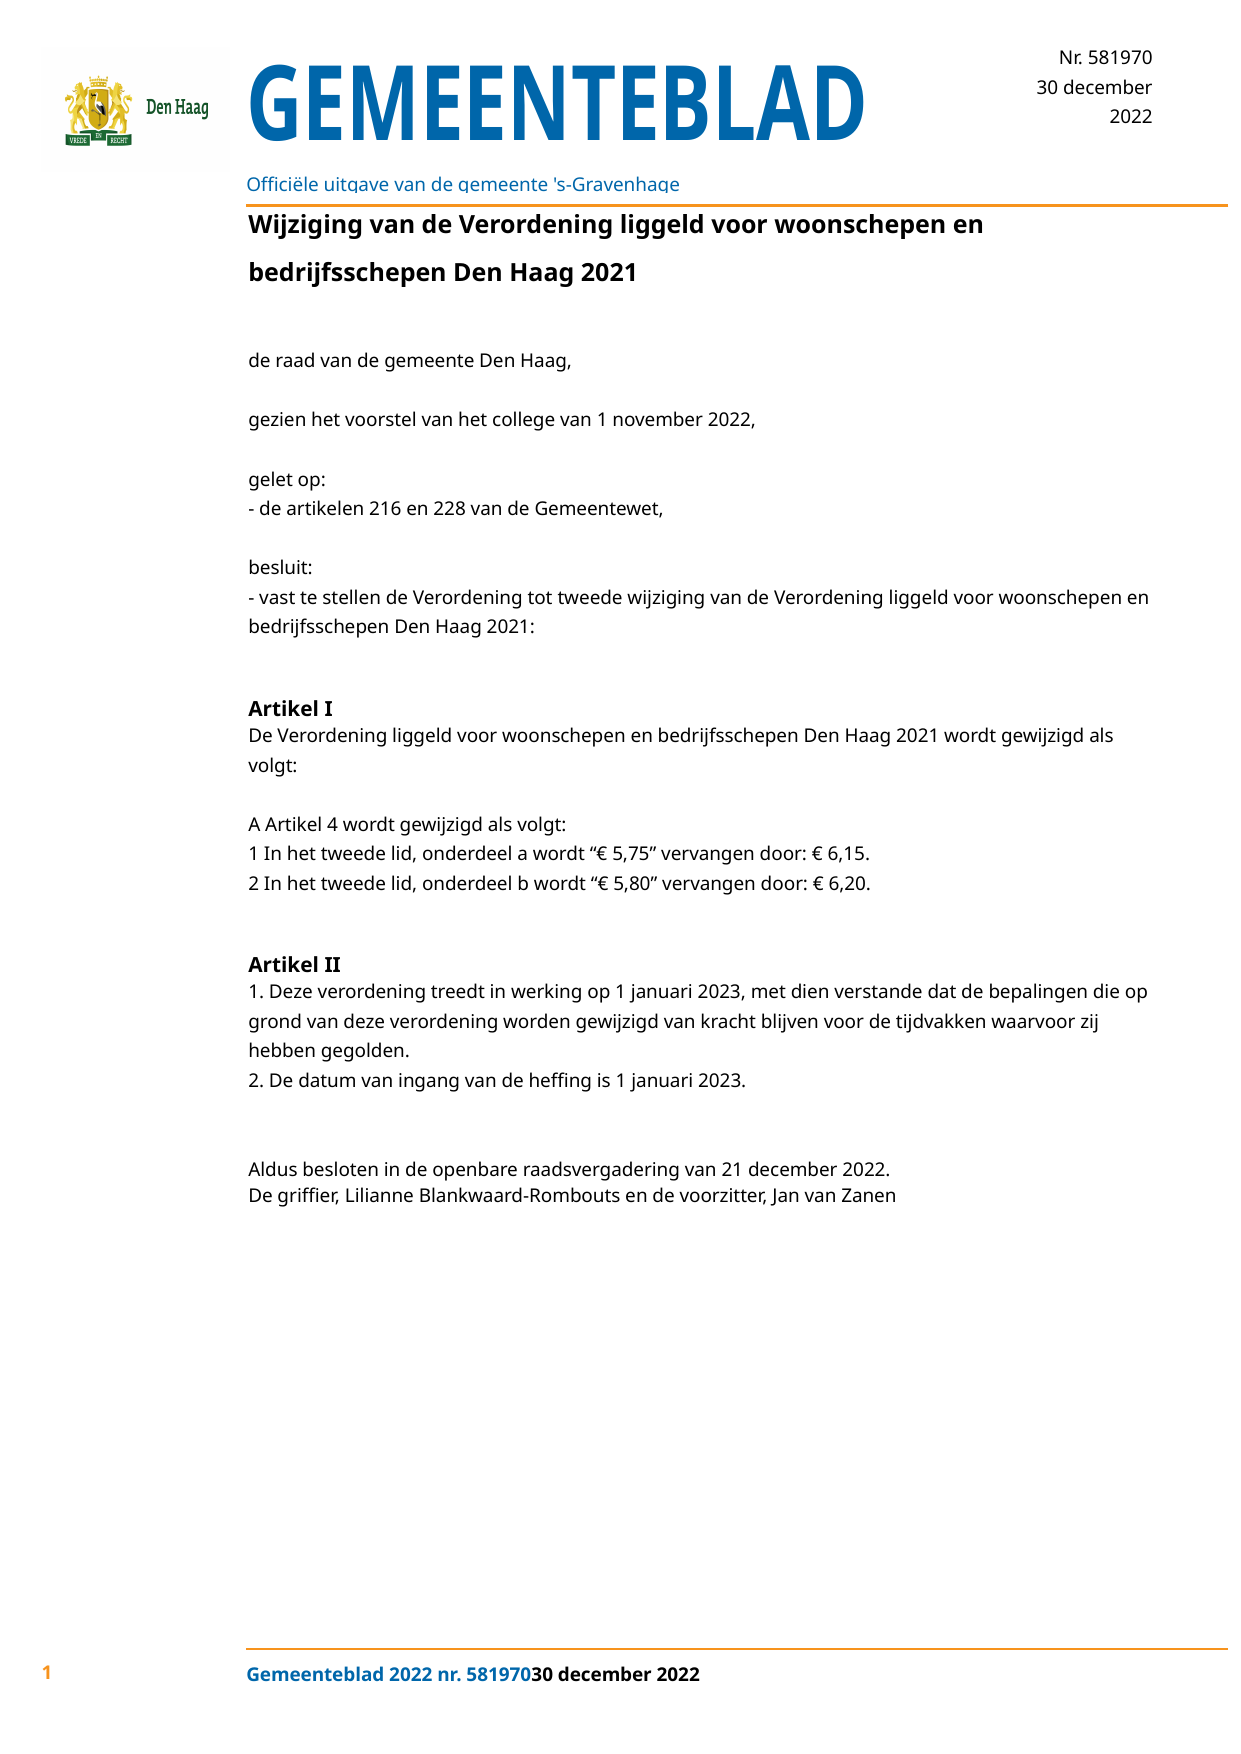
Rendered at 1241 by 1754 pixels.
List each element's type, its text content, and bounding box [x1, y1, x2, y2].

text - vast te stellen de Verordening tot tweede wijziging van de Verordening liggeld voor woonschepen en bedrijfsschepen Den Haag 2021: [248, 584, 1152, 639]
text besluit: [248, 554, 1152, 580]
text 2 In het tweede lid, onderdeel b wordt “€ 5,80” vervangen door: € 6,20. [248, 870, 1152, 896]
text gezien het voorstel van het college van 1 november 2022, [248, 407, 1152, 432]
text Aldus besloten in de openbare raadsvergadering van 21 december 2022. [248, 1156, 1152, 1182]
text gelet op: [248, 466, 1152, 492]
text De Verordening liggeld voor woonschepen en bedrijfsschepen Den Haag 2021 wordt gewijzigd als volgt: [248, 722, 1152, 777]
text - de artikelen 216 en 228 van de Gemeentewet, [248, 495, 1152, 521]
text Wijziging van de Verordening liggeld voor woonschepen en bedrijfsschepen Den Haag 2021 [248, 207, 1152, 288]
text de raad van de gemeente Den Haag, [248, 347, 1152, 373]
text Artikel I [248, 694, 1152, 722]
text Artikel II [248, 950, 1152, 978]
text A Artikel 4 wordt gewijzigd als volgt: [248, 811, 1152, 837]
picture [41, 47, 231, 172]
text 2. De datum van ingang van de heffing is 1 januari 2023. [248, 1067, 1152, 1093]
text De griffier, Lilianne Blankwaard-Rombouts en de voorzitter, Jan van Zanen [248, 1182, 1152, 1207]
text 1 In het tweede lid, onderdeel a wordt “€ 5,75” vervangen door: € 6,15. [248, 841, 1152, 866]
text 1. Deze verordening treedt in werking op 1 januari 2023, met dien verstande dat de bepalingen die op grond van deze verordening worden gewijzigd van kracht blijven voor de tijdvakken waarvoor zij hebben gegolden. [248, 978, 1152, 1063]
